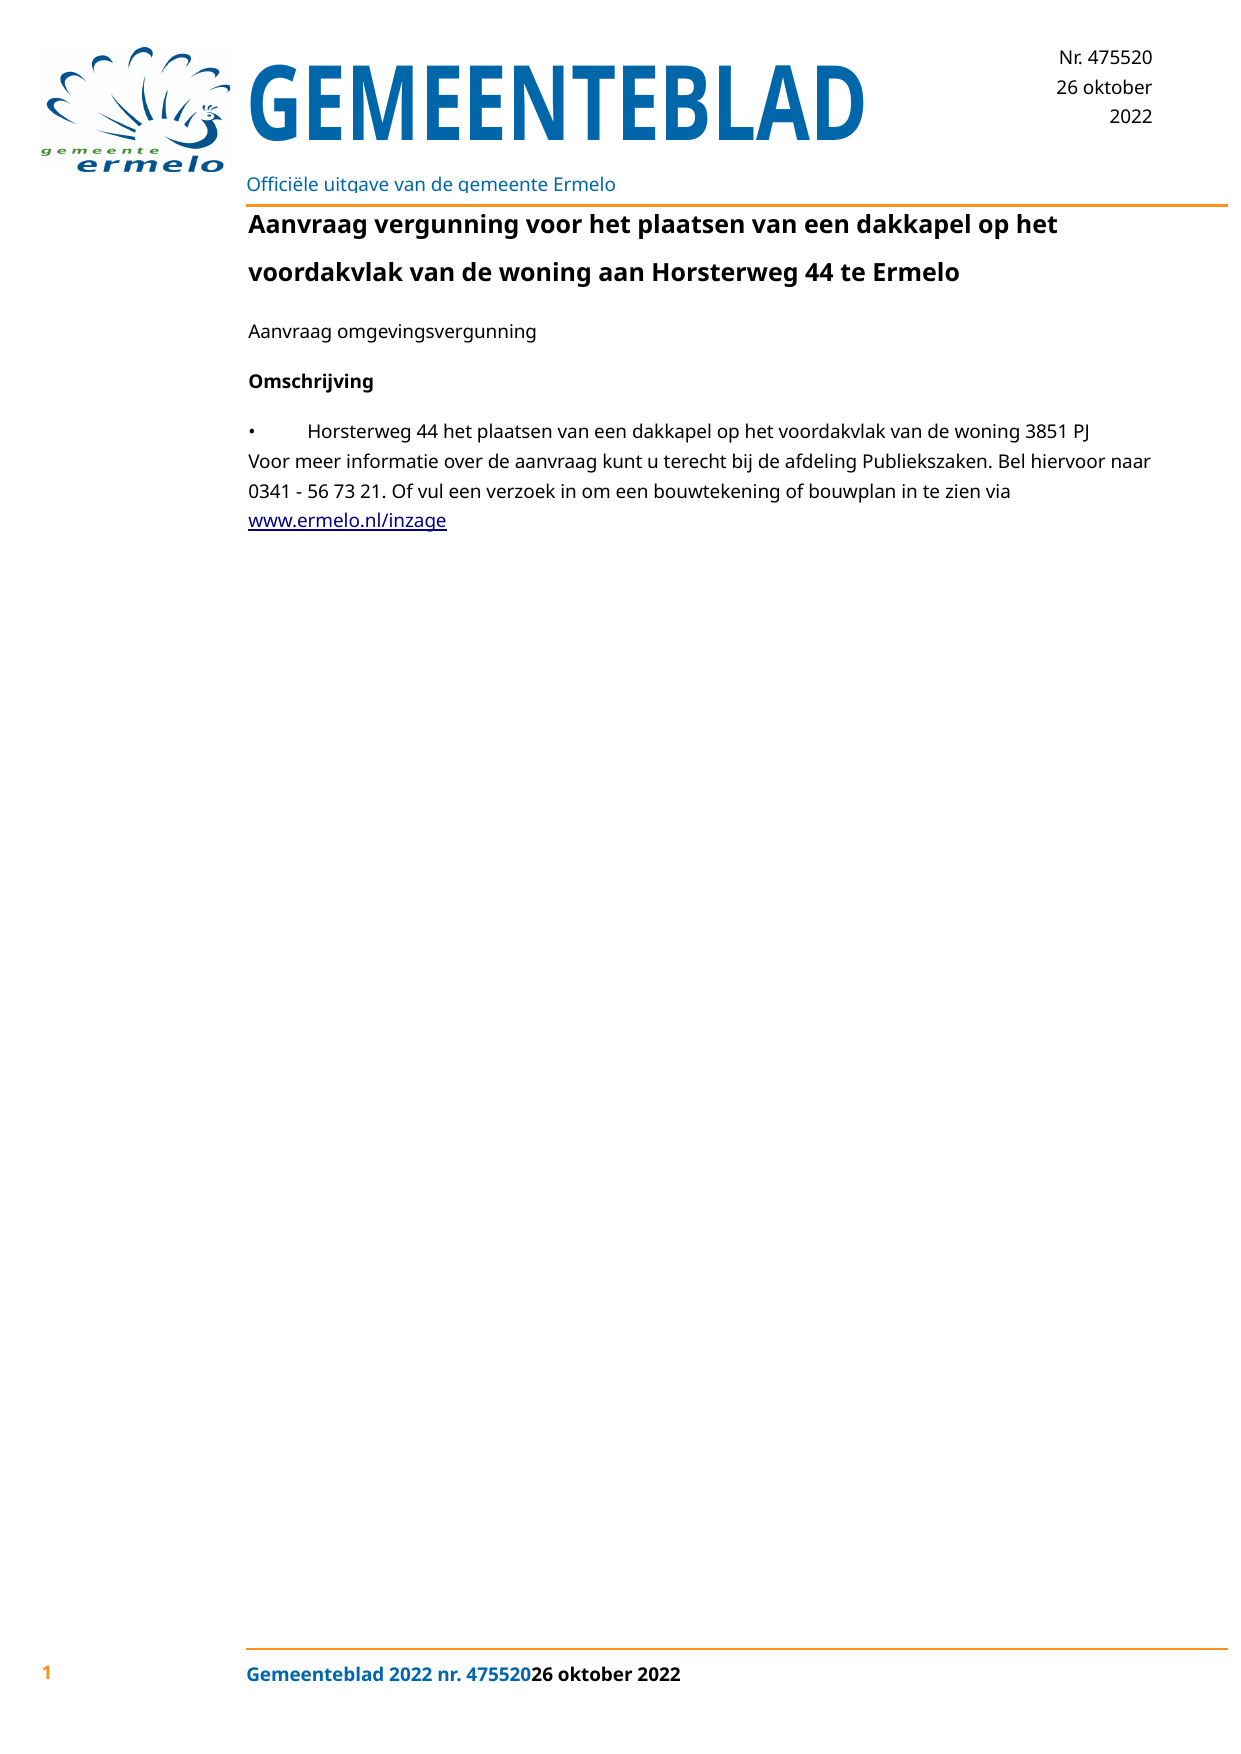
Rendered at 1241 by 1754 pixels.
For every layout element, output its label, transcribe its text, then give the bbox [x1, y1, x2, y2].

picture [41, 47, 231, 172]
list Horsterweg 44 het plaatsen van een dakkapel op het voordakvlak van de woning 3851 PJ [248, 419, 1152, 444]
text Voor meer informatie over de aanvraag kunt u terecht bij de afdeling Publiekszaken. Bel hiervoor naar 0341 - 56 73 21. Of vul een verzoek in om een bouwtekening of bouwplan in te zien via www.ermelo.nl/inzage [248, 448, 1152, 533]
text Aanvraag omgevingsvergunning [248, 318, 1152, 344]
text Aanvraag vergunning voor het plaatsen van een dakkapel op het voordakvlak van de woning aan Horsterweg 44 te Ermelo [248, 207, 1152, 288]
text Omschrijving [248, 368, 1152, 394]
